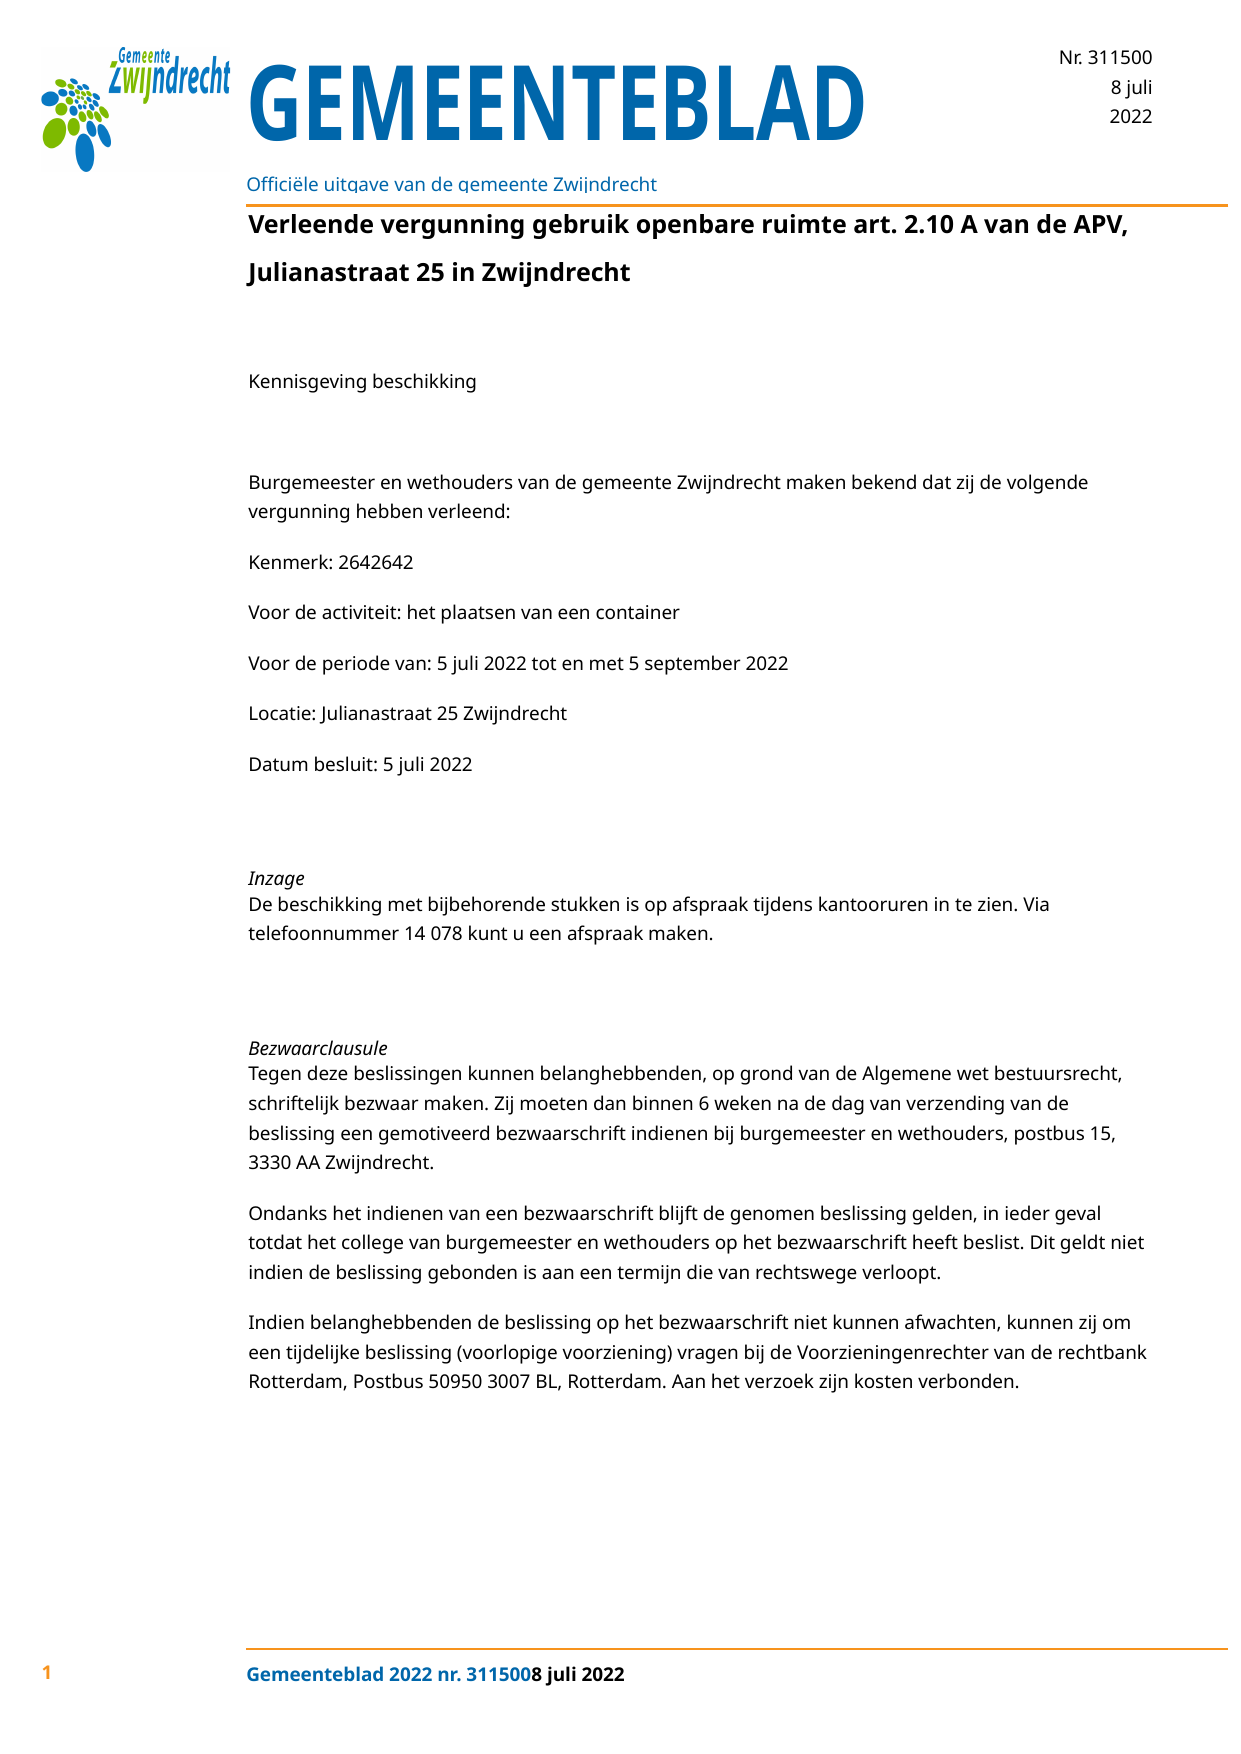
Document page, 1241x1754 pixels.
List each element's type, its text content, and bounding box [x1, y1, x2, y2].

text Indien belanghebbenden de beslissing op het bezwaarschrift niet kunnen afwachten, kunnen zij om een tijdelijke beslissing (voorlopige voorziening) vragen bij de Voorzieningenrechter van de rechtbank Rotterdam, Postbus 50950 3007 BL, Rotterdam. Aan het verzoek zijn kosten verbonden. [248, 1309, 1152, 1394]
text Bezwaarclausule [248, 1035, 1152, 1061]
text Locatie: Julianastraat 25 Zwijndrecht [248, 700, 1152, 726]
text Datum besluit: 5 juli 2022 [248, 751, 1152, 777]
text Inzage [248, 865, 1152, 891]
picture [41, 47, 231, 172]
text De beschikking met bijbehorende stukken is op afspraak tijdens kantooruren in te zien. Via telefoonnummer 14 078 kunt u een afspraak maken. [248, 891, 1152, 946]
text Verleende vergunning gebruik openbare ruimte art. 2.10 A van de APV, Julianastraat 25 in Zwijndrecht [248, 207, 1152, 288]
text Voor de periode van: 5 juli 2022 tot en met 5 september 2022 [248, 650, 1152, 676]
text Kennisgeving beschikking [248, 368, 1152, 394]
text Voor de activiteit: het plaatsen van een container [248, 599, 1152, 625]
text Ondanks het indienen van een bezwaarschrift blijft de genomen beslissing gelden, in ieder geval totdat het college van burgemeester en wethouders op het bezwaarschrift heeft beslist. Dit geldt niet indien de beslissing gebonden is aan een termijn die van rechtswege verloopt. [248, 1200, 1152, 1285]
text Tegen deze beslissingen kunnen belanghebbenden, op grond van de Algemene wet bestuursrecht, schriftelijk bezwaar maken. Zij moeten dan binnen 6 weken na de dag van verzending van de beslissing een gemotiveerd bezwaarschrift indienen bij burgemeester en wethouders, postbus 15, 3330 AA Zwijndrecht. [248, 1061, 1152, 1175]
text Burgemeester en wethouders van de gemeente Zwijndrecht maken bekend dat zij de volgende vergunning hebben verleend: [248, 469, 1152, 524]
text Kenmerk: 2642642 [248, 549, 1152, 575]
